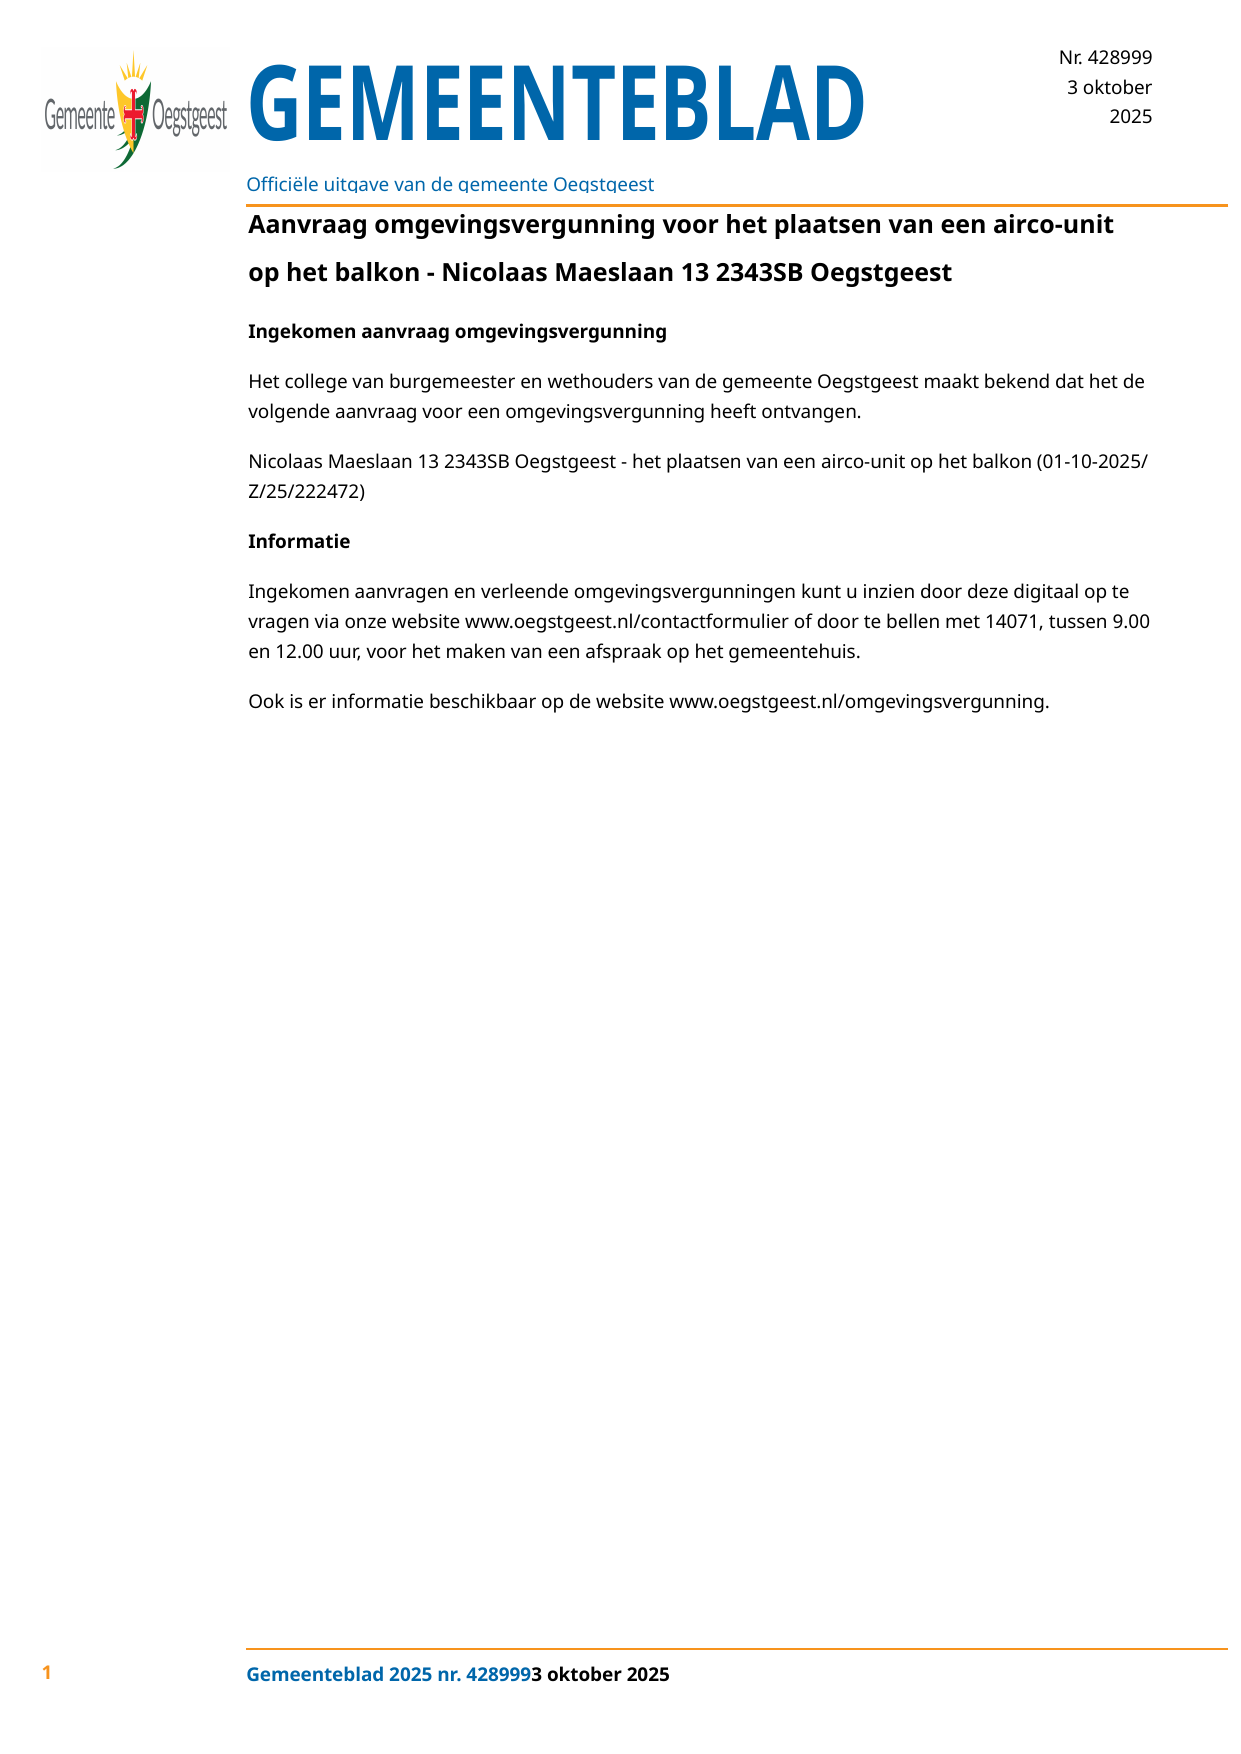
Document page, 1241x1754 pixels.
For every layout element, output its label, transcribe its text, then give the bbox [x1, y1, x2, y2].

text Aanvraag omgevingsvergunning voor het plaatsen van een airco-unit op het balkon - Nicolaas Maeslaan 13 2343SB Oegstgeest [248, 207, 1152, 288]
text Nicolaas Maeslaan 13 2343SB Oegstgeest - het plaatsen van een airco-unit op het balkon (01-10-2025/ Z/25/222472) [248, 448, 1152, 504]
text Informatie [248, 528, 1152, 554]
text Ingekomen aanvraag omgevingsvergunning [248, 318, 1152, 344]
picture [41, 47, 231, 172]
text Ingekomen aanvragen en verleende omgevingsvergunningen kunt u inzien door deze digitaal op te vragen via onze website www.oegstgeest.nl/contactformulier of door te bellen met 14071, tussen 9.00 en 12.00 uur, voor het maken van een afspraak op het gemeentehuis. [248, 579, 1152, 664]
text Ook is er informatie beschikbaar op de website www.oegstgeest.nl/omgevingsvergunning. [248, 688, 1152, 714]
text Het college van burgemeester en wethouders van de gemeente Oegstgeest maakt bekend dat het de volgende aanvraag voor een omgevingsvergunning heeft ontvangen. [248, 368, 1152, 424]
